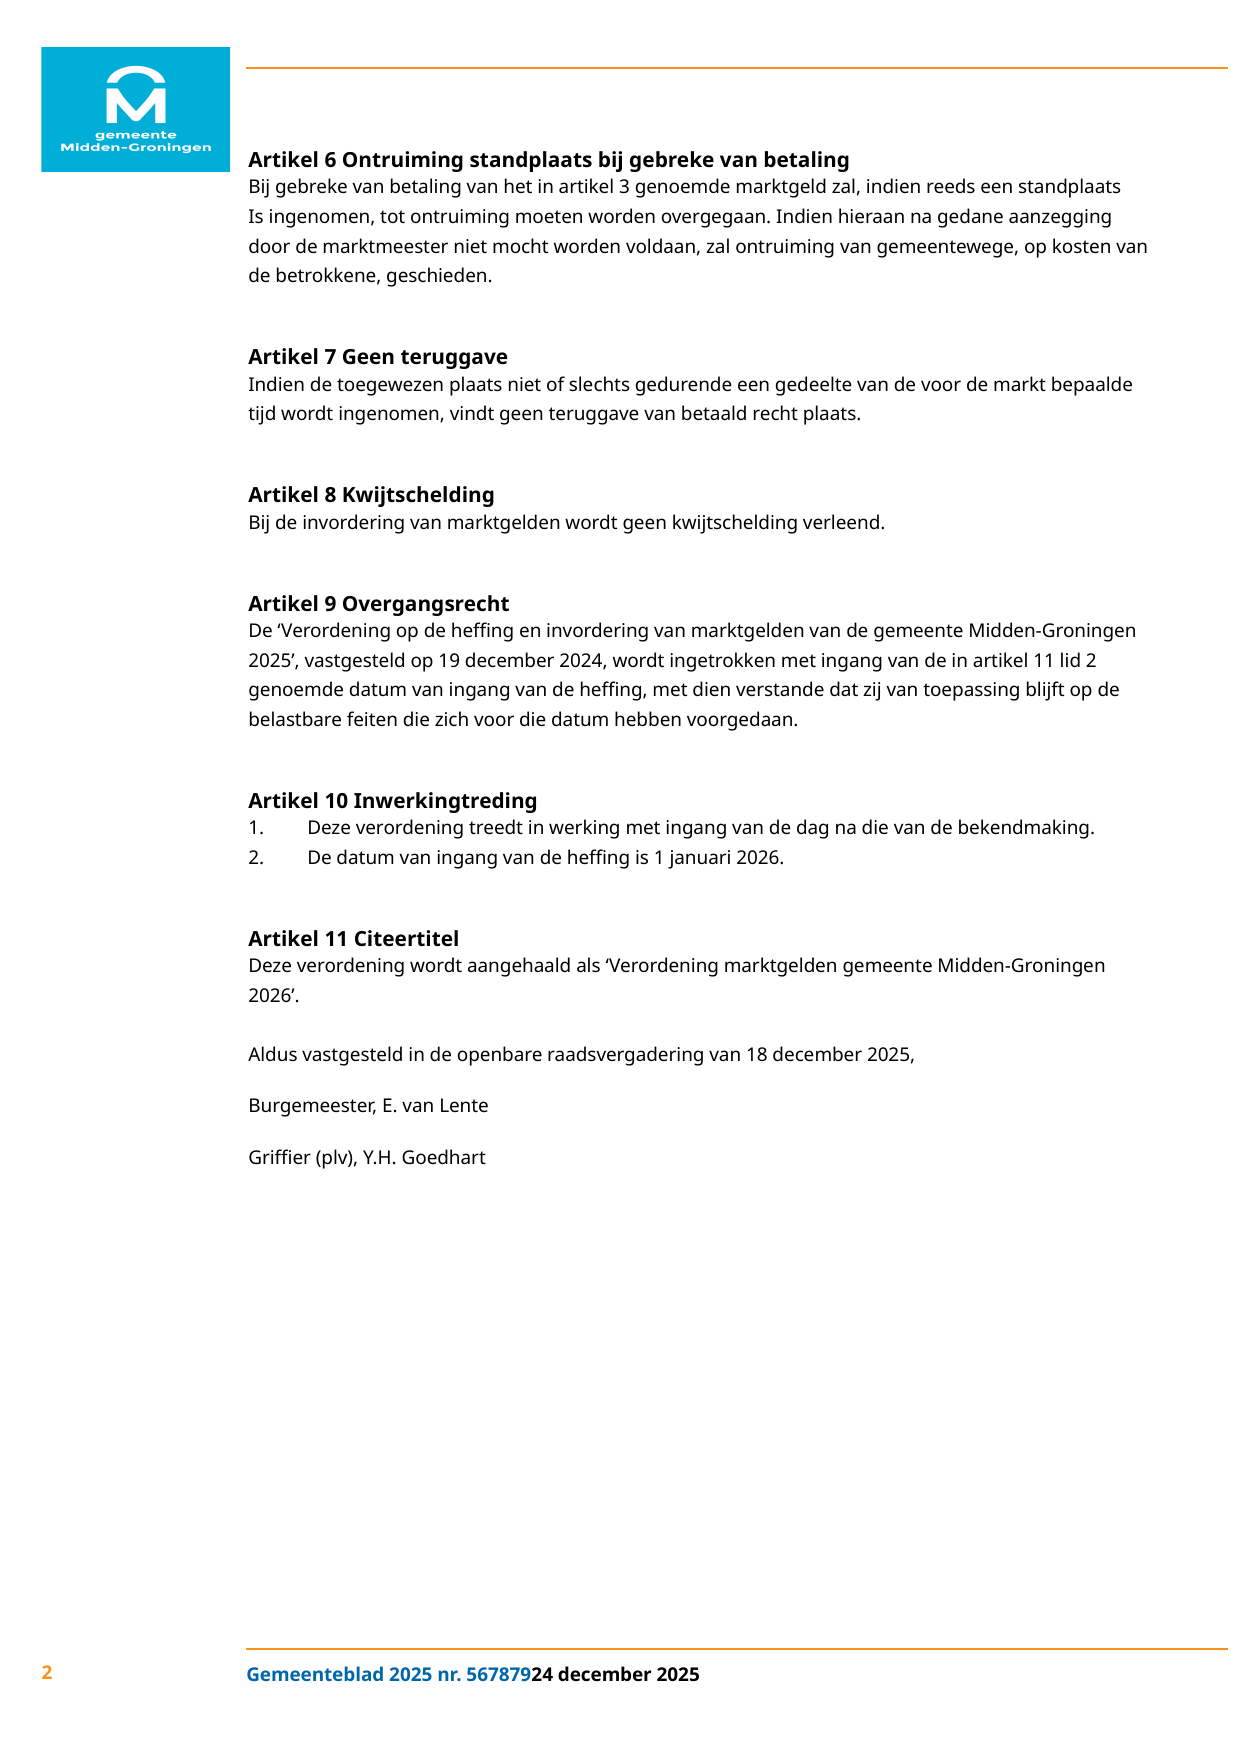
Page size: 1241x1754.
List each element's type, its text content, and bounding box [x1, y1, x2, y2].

picture [107, 89, 165, 122]
text De ‘Verordening op de heffing en invordering van marktgelden van de gemeente Midden-Groningen 2025’, vastgesteld op 19 december 2024, wordt ingetrokken met ingang van de in artikel 11 lid 2 genoemde datum van ingang van de heffing, met dien verstande dat zij van toepassing blijft op de belastbare feiten die zich voor die datum hebben voorgedaan. [248, 617, 1152, 732]
text Aldus vastgesteld in de openbare raadsvergadering van 18 december 2025, [248, 1041, 1152, 1067]
list De datum van ingang van de heffing is 1 januari 2026. [248, 844, 1152, 870]
text Artikel 10 Inwerkingtreding [248, 786, 1152, 814]
text Is ingenomen, tot ontruiming moeten worden overgegaan. Indien hieraan na gedane aanzegging door de marktmeester niet mocht worden voldaan, zal ontruiming van gemeentewege, op kosten van de betrokkene, geschieden. [248, 203, 1152, 288]
text Artikel 8 Kwijtschelding [248, 480, 1152, 509]
picture [108, 66, 164, 82]
text Artikel 6 Ontruiming standplaats bij gebreke van betaling [248, 145, 1152, 174]
picture [184, 146, 190, 153]
text Artikel 7 Geen teruggave [248, 342, 1152, 371]
text Bij de invordering van marktgelden wordt geen kwijtschelding verleend. [248, 509, 1152, 534]
text Bij gebreke van betaling van het in artikel 3 genoemde marktgeld zal, indien reeds een standplaats [248, 174, 1152, 199]
list Deze verordening treedt in werking met ingang van de dag na die van de bekendmaking. [248, 814, 1152, 840]
text Burgemeester, E. van Lente [248, 1093, 1152, 1118]
text Indien de toegewezen plaats niet of slechts gedurende een gedeelte van de voor de markt bepaalde tijd wordt ingenomen, vindt geen teruggave van betaald recht plaats. [248, 371, 1152, 426]
text Deze verordening wordt aangehaald als ‘Verordening marktgelden gemeente Midden-Groningen 2026’. [248, 952, 1152, 1008]
text Artikel 11 Citeertitel [248, 924, 1152, 952]
text Artikel 9 Overgangsrecht [248, 589, 1152, 617]
text Griffier (plv), Y.H. Goedhart [248, 1144, 1152, 1170]
